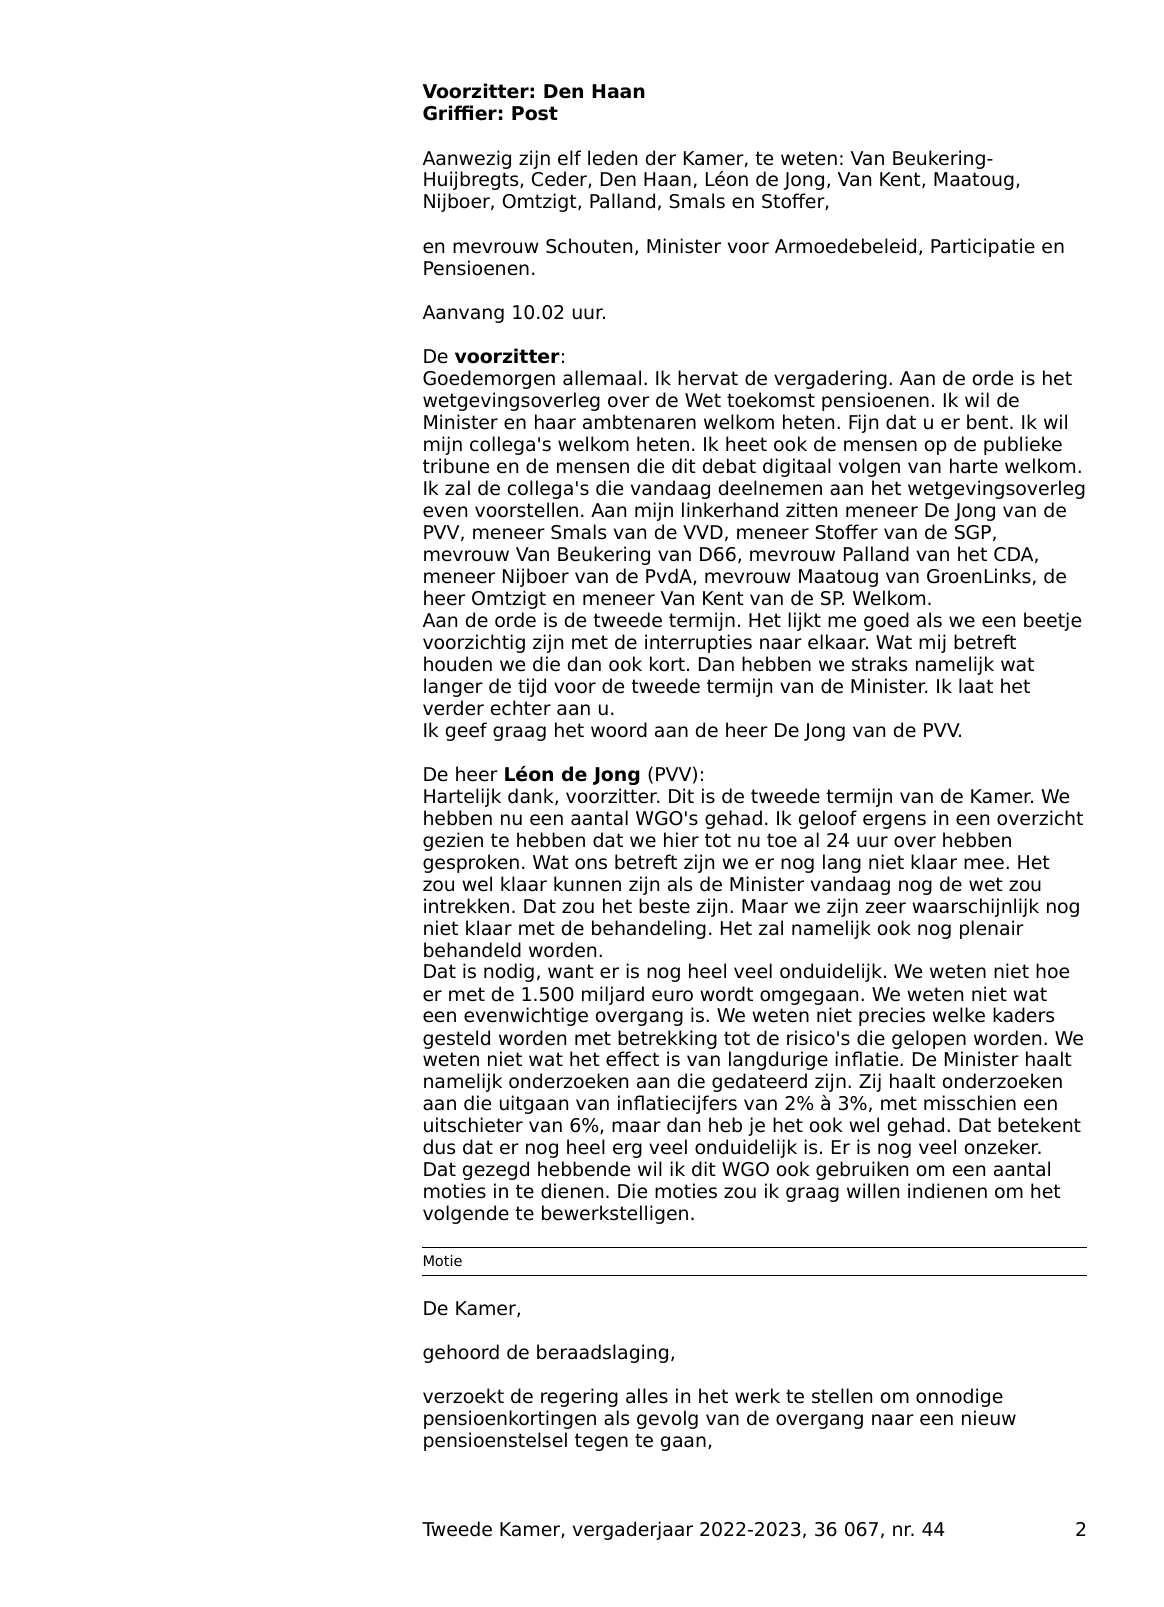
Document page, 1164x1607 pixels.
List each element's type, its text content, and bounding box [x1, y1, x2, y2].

text Dat is nodig, want er is nog heel veel onduidelijk. We weten niet hoe er met de 1.500 miljard euro wordt omgegaan. We weten niet wat een evenwichtige overgang is. We weten niet precies welke kaders gesteld worden met betrekking tot de risico's die gelopen worden. We weten niet wat het effect is van langdurige inflatie. De Minister haalt namelijk onderzoeken aan die gedateerd zijn. Zij haalt onderzoeken aan die uitgaan van inflatiecijfers van 2% à 3%, met misschien een uitschieter van 6%, maar dan heb je het ook wel gehad. Dat betekent dus dat er nog heel erg veel onduidelijk is. Er is nog veel onzeker. [422, 961, 1087, 1159]
text verzoekt de regering alles in het werk te stellen om onnodige pensioenkortingen als gevolg van de overgang naar een nieuw pensioenstelsel tegen te gaan, [422, 1386, 1087, 1452]
table_header Motie [422, 1248, 1087, 1274]
text Voorzitter: Den Haan [422, 81, 1087, 103]
text Aanwezig zijn elf leden der Kamer, te weten: Van Beukering-Huijbregts, Ceder, Den Haan, Léon de Jong, Van Kent, Maatoug, Nijboer, Omtzigt, Palland, Smals en Stoffer, [422, 147, 1087, 213]
text Ik geef graag het woord aan de heer De Jong van de PVV. [422, 719, 1087, 741]
text en mevrouw Schouten, Minister voor Armoedebeleid, Participatie en Pensioenen. [422, 236, 1087, 279]
text Hartelijk dank, voorzitter. Dit is de tweede termijn van de Kamer. We hebben nu een aantal WGO's gehad. Ik geloof ergens in een overzicht gezien te hebben dat we hier tot nu toe al 24 uur over hebben gesproken. Wat ons betreft zijn we er nog lang niet klaar mee. Het zou wel klaar kunnen zijn als de Minister vandaag nog de wet zou intrekken. Dat zou het beste zijn. Maar we zijn zeer waarschijnlijk nog niet klaar met de behandeling. Het zal namelijk ook nog plenair behandeld worden. [422, 786, 1087, 961]
text Aanvang 10.02 uur. [422, 302, 1087, 324]
text Aan de orde is de tweede termijn. Het lijkt me goed als we een beetje voorzichtig zijn met de interrupties naar elkaar. Wat mij betreft houden we die dan ook kort. Dan hebben we straks namelijk wat langer de tijd voor de tweede termijn van de Minister. Ik laat het verder echter aan u. [422, 609, 1087, 719]
text gehoord de beraadslaging, [422, 1342, 1087, 1364]
text Ik zal de collega's die vandaag deelnemen aan het wetgevingsoverleg even voorstellen. Aan mijn linkerhand zitten meneer De Jong van de PVV, meneer Smals van de VVD, meneer Stoffer van de SGP, mevrouw Van Beukering van D66, mevrouw Palland van het CDA, meneer Nijboer van de PvdA, mevrouw Maatoug van GroenLinks, de heer Omtzigt en meneer Van Kent van de SP. Welkom. [422, 478, 1087, 609]
text De voorzitter: [422, 346, 1087, 368]
text De heer Léon de Jong (PVV): [422, 764, 1087, 786]
text De Kamer, [422, 1298, 1087, 1320]
text Goedemorgen allemaal. Ik hervat de vergadering. Aan de orde is het wetgevingsoverleg over de Wet toekomst pensioenen. Ik wil de Minister en haar ambtenaren welkom heten. Fijn dat u er bent. Ik wil mijn collega's welkom heten. Ik heet ook de mensen op de publieke tribune en de mensen die dit debat digitaal volgen van harte welkom. [422, 368, 1087, 478]
text Dat gezegd hebbende wil ik dit WGO ook gebruiken om een aantal moties in te dienen. Die moties zou ik graag willen indienen om het volgende te bewerkstelligen. [422, 1159, 1087, 1225]
text Griffier: Post [422, 103, 1087, 125]
